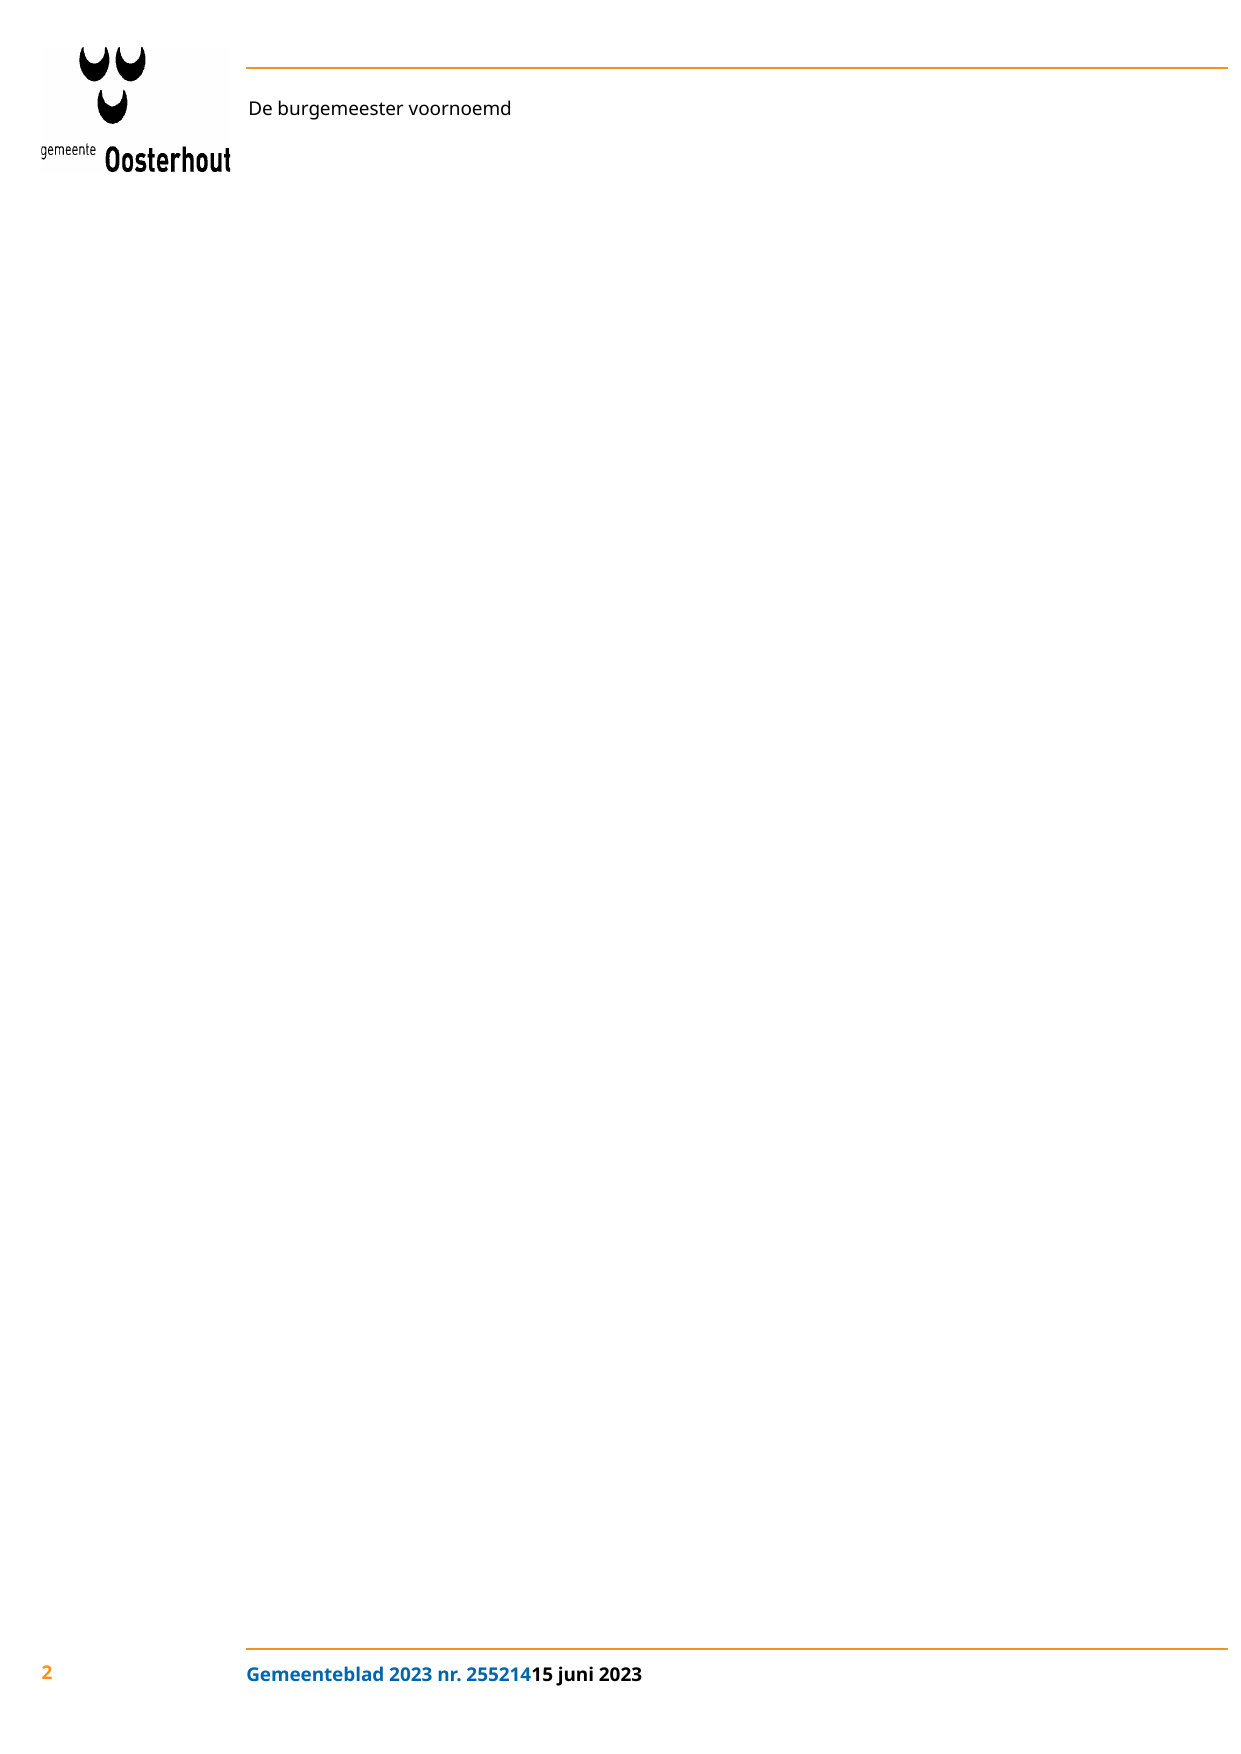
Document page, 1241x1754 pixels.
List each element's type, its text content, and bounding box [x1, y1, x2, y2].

text De burgemeester voornoemd [248, 95, 1152, 121]
picture [41, 47, 231, 172]
